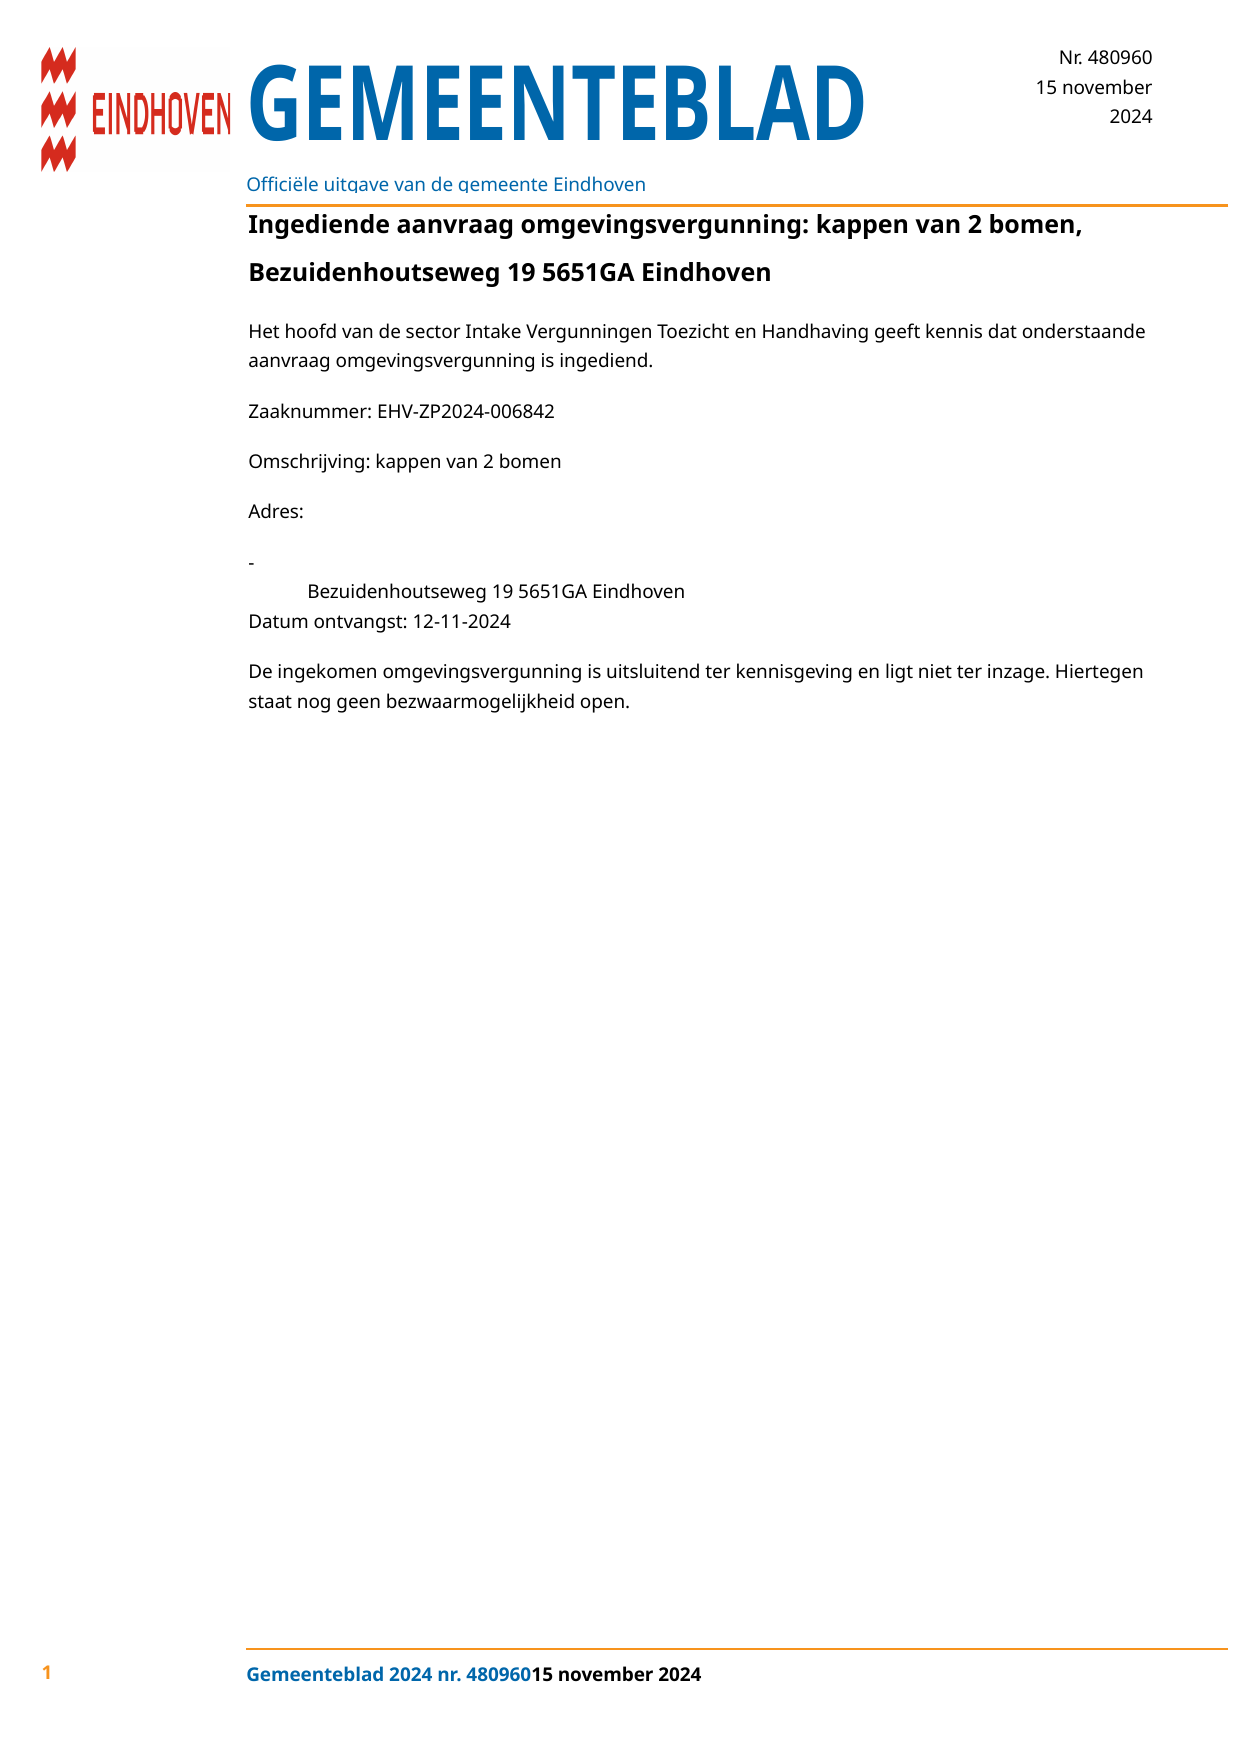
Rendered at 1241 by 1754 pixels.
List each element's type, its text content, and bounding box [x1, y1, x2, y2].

text Omschrijving: kappen van 2 bomen [248, 448, 1152, 474]
text Datum ontvangst: 12-11-2024 [248, 608, 1152, 634]
text Het hoofd van de sector Intake Vergunningen Toezicht en Handhaving geeft kennis dat onderstaande aanvraag omgevingsvergunning is ingediend. [248, 318, 1152, 373]
text Adres: [248, 499, 1152, 524]
text De ingekomen omgevingsvergunning is uitsluitend ter kennisgeving en ligt niet ter inzage. Hiertegen staat nog geen bezwaarmogelijkheid open. [248, 659, 1152, 714]
picture [41, 47, 231, 172]
text Ingediende aanvraag omgevingsvergunning: kappen van 2 bomen, Bezuidenhoutseweg 19 5651GA Eindhoven [248, 207, 1152, 288]
list Bezuidenhoutseweg 19 5651GA Eindhoven [248, 579, 1152, 604]
text Zaaknummer: EHV-ZP2024-006842 [248, 398, 1152, 424]
